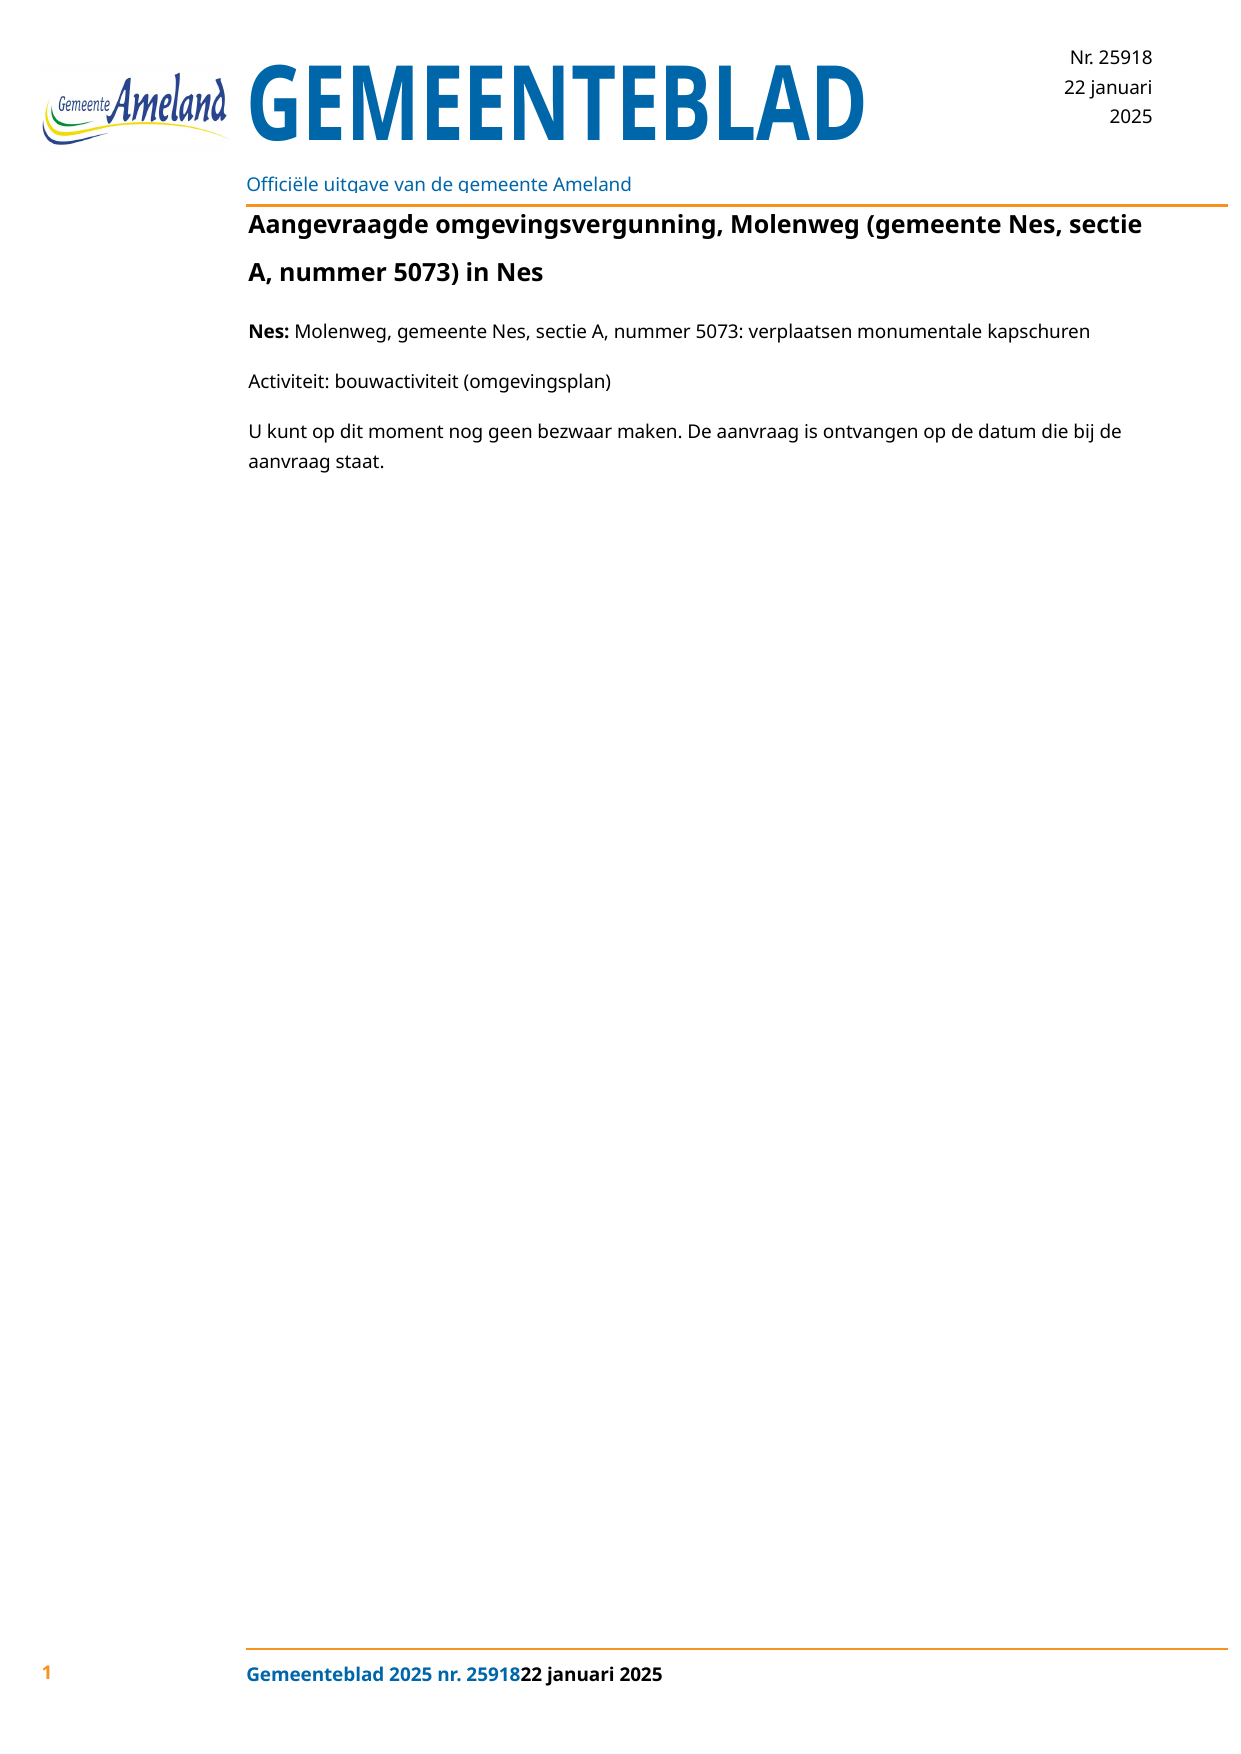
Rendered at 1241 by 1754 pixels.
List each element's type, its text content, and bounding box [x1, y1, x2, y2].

text Aangevraagde omgevingsvergunning, Molenweg (gemeente Nes, sectie A, nummer 5073) in Nes [248, 207, 1152, 288]
text U kunt op dit moment nog geen bezwaar maken. De aanvraag is ontvangen op de datum die bij de aanvraag staat. [248, 419, 1152, 474]
text Nes: Molenweg, gemeente Nes, sectie A, nummer 5073: verplaatsen monumentale kapschuren [248, 318, 1152, 344]
picture [41, 47, 231, 172]
text Activiteit: bouwactiviteit (omgevingsplan) [248, 368, 1152, 394]
